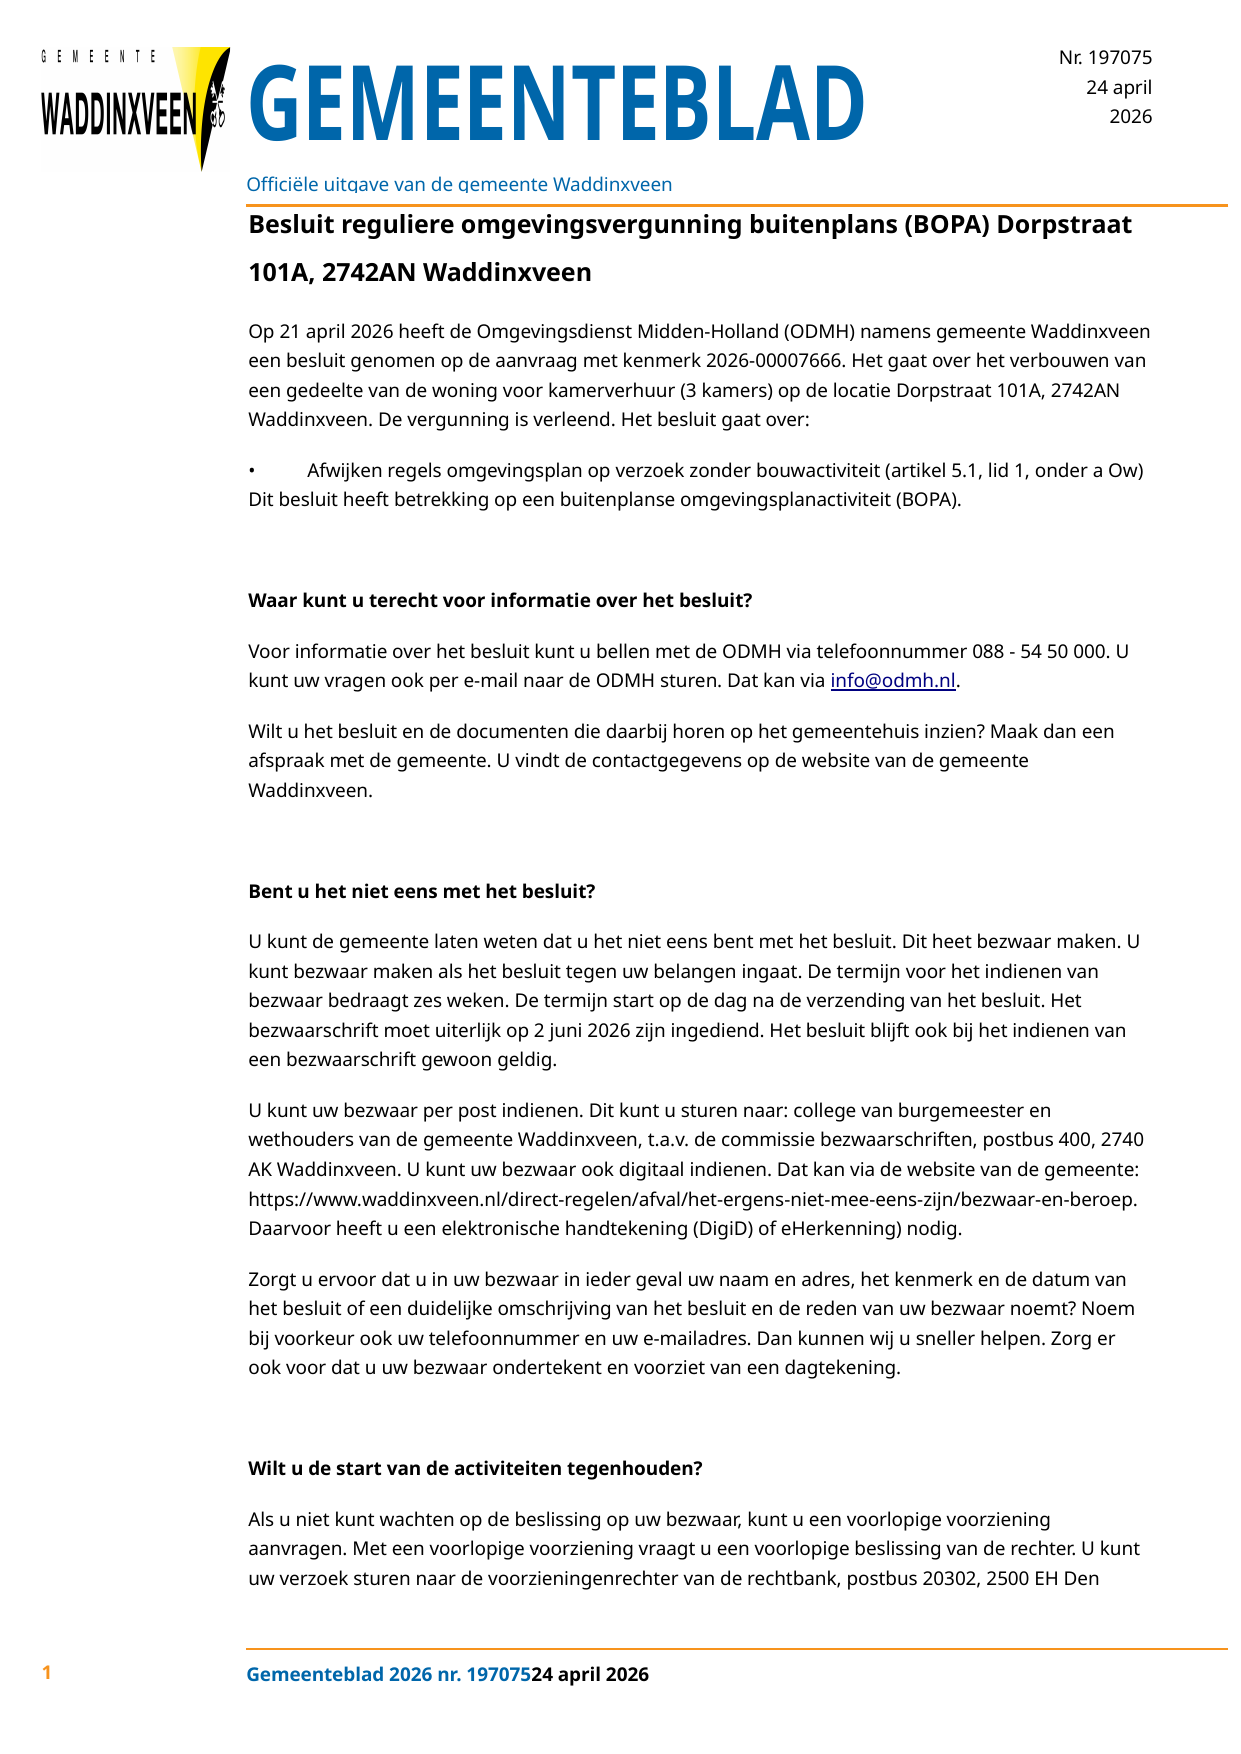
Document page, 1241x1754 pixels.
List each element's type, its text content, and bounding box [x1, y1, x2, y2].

text Wilt u het besluit en de documenten die daarbij horen op het gemeentehuis inzien? Maak dan een afspraak met de gemeente. U vindt de contactgegevens op de website van de gemeente Waddinxveen. [248, 718, 1152, 803]
list Afwijken regels omgevingsplan op verzoek zonder bouwactiviteit (artikel 5.1, lid 1, onder a Ow) [248, 457, 1152, 483]
text Waar kunt u terecht voor informatie over het besluit? [248, 587, 1152, 613]
text U kunt de gemeente laten weten dat u het niet eens bent met het besluit. Dit heet bezwaar maken. U kunt bezwaar maken als het besluit tegen uw belangen ingaat. De termijn voor het indienen van bezwaar bedraagt zes weken. De termijn start op de dag na de verzending van het besluit. Het bezwaarschrift moet uiterlijk op 2 juni 2026 zijn ingediend. Het besluit blijft ook bij het indienen van een bezwaarschrift gewoon geldig. [248, 928, 1152, 1072]
text Bent u het niet eens met het besluit? [248, 878, 1152, 904]
text U kunt uw bezwaar per post indienen. Dit kunt u sturen naar: college van burgemeester en wethouders van de gemeente Waddinxveen, t.a.v. de commissie bezwaarschriften, postbus 400, 2740 AK Waddinxveen. U kunt uw bezwaar ook digitaal indienen. Dat kan via de website van de gemeente: https://www.waddinxveen.nl/direct-regelen/afval/het-ergens-niet-mee-eens-zijn/bezwaar-en-beroep. Daarvoor heeft u een elektronische handtekening (DigiD) of eHerkenning) nodig. [248, 1097, 1152, 1241]
text Zorgt u ervoor dat u in uw bezwaar in ieder geval uw naam en adres, het kenmerk en de datum van het besluit of een duidelijke omschrijving van het besluit en de reden van uw bezwaar noemt? Noem bij voorkeur ook uw telefoonnummer en uw e-mailadres. Dan kunnen wij u sneller helpen. Zorg er ook voor dat u uw bezwaar ondertekent en voorziet van een dagtekening. [248, 1266, 1152, 1380]
text Voor informatie over het besluit kunt u bellen met de ODMH via telefoonnummer 088 - 54 50 000. U kunt uw vragen ook per e-mail naar de ODMH sturen. Dat kan via info@odmh.nl. [248, 638, 1152, 693]
text Dit besluit heeft betrekking op een buitenplanse omgevingsplanactiviteit (BOPA). [248, 487, 1152, 512]
text Besluit reguliere omgevingsvergunning buitenplans (BOPA) Dorpstraat 101A, 2742AN Waddinxveen [248, 207, 1152, 288]
text Als u niet kunt wachten op de beslissing op uw bezwaar, kunt u een voorlopige voorziening aanvragen. Met een voorlopige voorziening vraagt u een voorlopige beslissing van de rechter. U kunt uw verzoek sturen naar de voorzieningenrechter van de rechtbank, postbus 20302, 2500 EH Den [248, 1506, 1152, 1591]
text Wilt u de start van de activiteiten tegenhouden? [248, 1455, 1152, 1481]
text Op 21 april 2026 heeft de Omgevingsdienst Midden-Holland (ODMH) namens gemeente Waddinxveen een besluit genomen op de aanvraag met kenmerk 2026-00007666. Het gaat over het verbouwen van een gedeelte van de woning voor kamerverhuur (3 kamers) op de locatie Dorpstraat 101A, 2742AN Waddinxveen. De vergunning is verleend. Het besluit gaat over: [248, 318, 1152, 432]
picture [41, 47, 231, 172]
